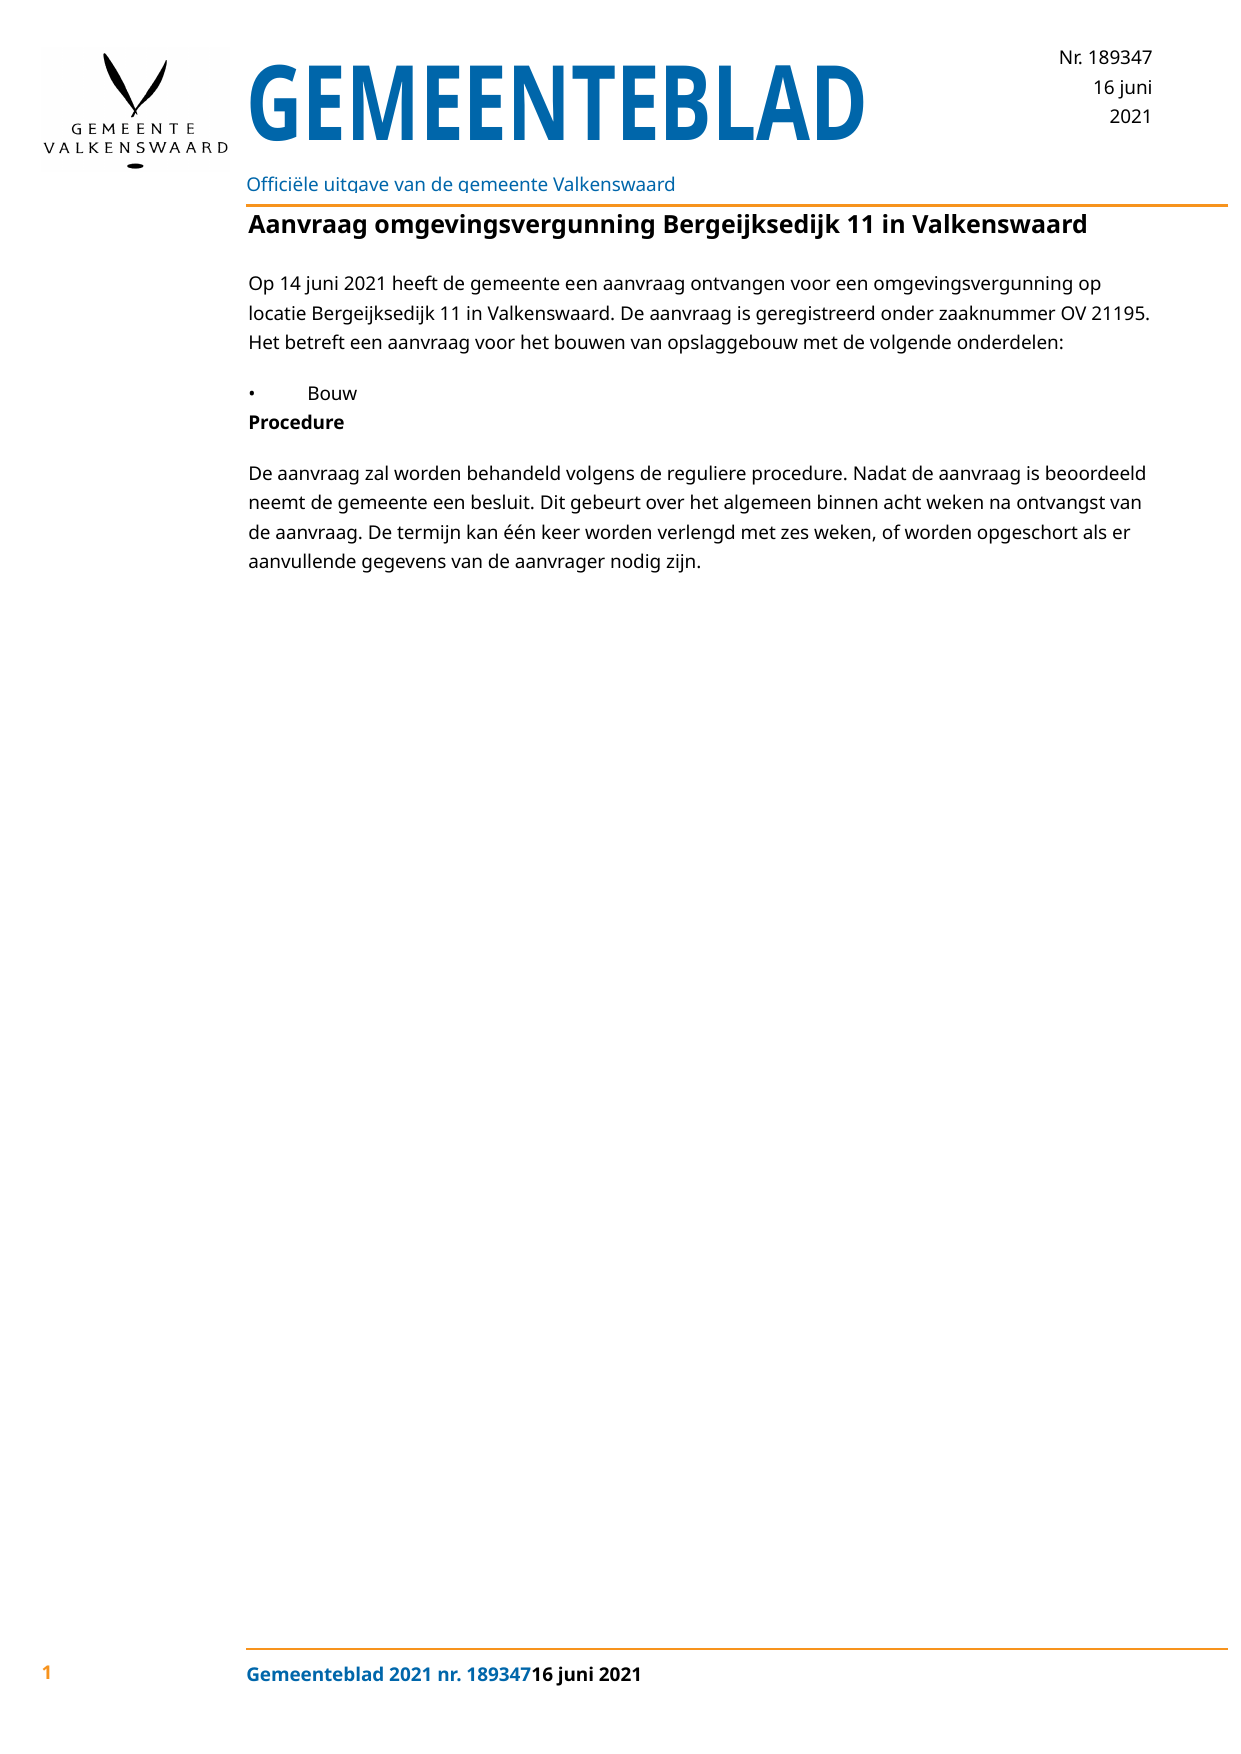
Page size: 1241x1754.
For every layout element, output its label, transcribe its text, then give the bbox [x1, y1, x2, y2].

list Bouw [248, 380, 1152, 406]
text Op 14 juni 2021 heeft de gemeente een aanvraag ontvangen voor een omgevingsvergunning op locatie Bergeijksedijk 11 in Valkenswaard. De aanvraag is geregistreerd onder zaaknummer OV 21195. Het betreft een aanvraag voor het bouwen van opslaggebouw met de volgende onderdelen: [248, 270, 1152, 355]
picture [41, 47, 231, 172]
text De aanvraag zal worden behandeld volgens de reguliere procedure. Nadat de aanvraag is beoordeeld neemt de gemeente een besluit. Dit gebeurt over het algemeen binnen acht weken na ontvangst van de aanvraag. De termijn kan één keer worden verlengd met zes weken, of worden opgeschort als er aanvullende gegevens van de aanvrager nodig zijn. [248, 460, 1152, 574]
text Aanvraag omgevingsvergunning Bergeijksedijk 11 in Valkenswaard [248, 207, 1152, 241]
text Procedure [248, 409, 1152, 435]
